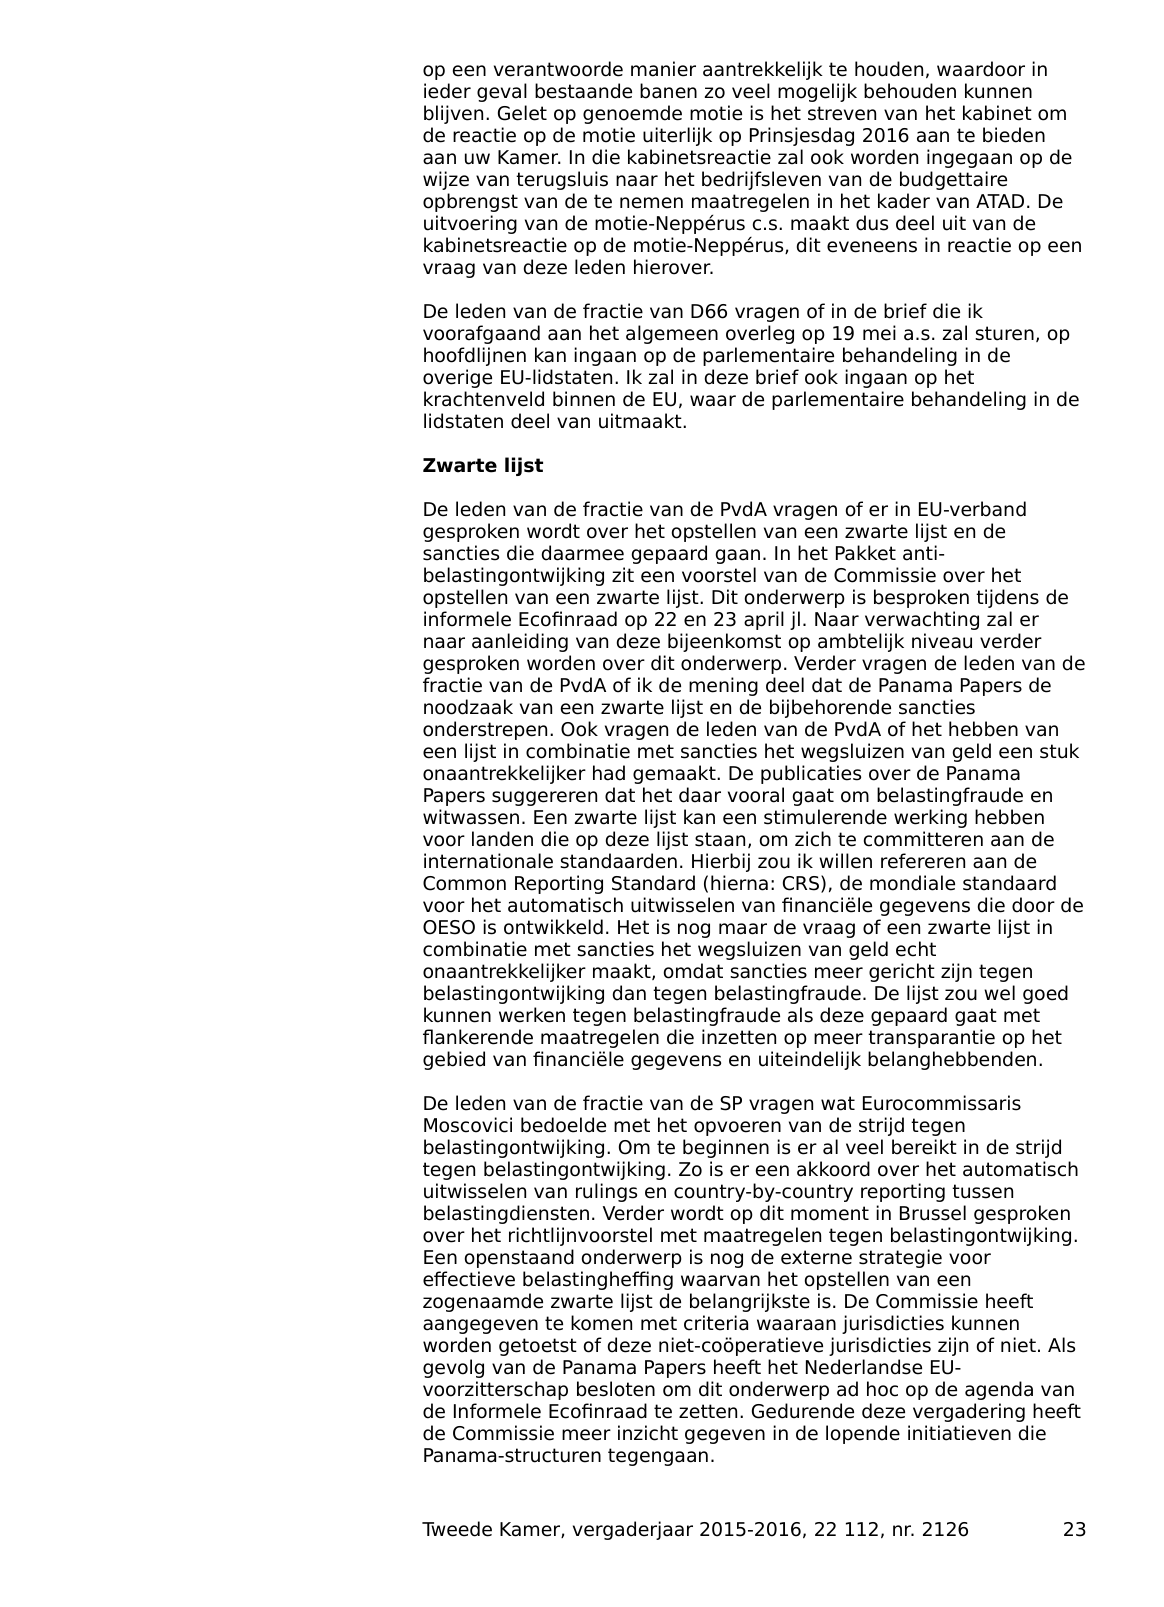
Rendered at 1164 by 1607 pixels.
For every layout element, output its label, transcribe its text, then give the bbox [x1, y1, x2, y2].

text op een verantwoorde manier aantrekkelijk te houden, waardoor in ieder geval bestaande banen zo veel mogelijk behouden kunnen blijven. Gelet op genoemde motie is het streven van het kabinet om de reactie op de motie uiterlijk op Prinsjesdag 2016 aan te bieden aan uw Kamer. In die kabinetsreactie zal ook worden ingegaan op de wijze van terugsluis naar het bedrijfsleven van de budgettaire opbrengst van de te nemen maatregelen in het kader van ATAD. De uitvoering van de motie-Neppérus c.s. maakt dus deel uit van de kabinetsreactie op de motie-Neppérus, dit eveneens in reactie op een vraag van deze leden hierover. [422, 59, 1087, 279]
text De leden van de fractie van de PvdA vragen of er in EU-verband gesproken wordt over het opstellen van een zwarte lijst en de sancties die daarmee gepaard gaan. In het Pakket anti-belastingontwijking zit een voorstel van de Commissie over het opstellen van een zwarte lijst. Dit onderwerp is besproken tijdens de informele Ecofinraad op 22 en 23 april jl. Naar verwachting zal er naar aanleiding van deze bijeenkomst op ambtelijk niveau verder gesproken worden over dit onderwerp. Verder vragen de leden van de fractie van de PvdA of ik de mening deel dat de Panama Papers de noodzaak van een zwarte lijst en de bijbehorende sancties onderstrepen. Ook vragen de leden van de PvdA of het hebben van een lijst in combinatie met sancties het wegsluizen van geld een stuk onaantrekkelijker had gemaakt. De publicaties over de Panama Papers suggereren dat het daar vooral gaat om belastingfraude en witwassen. Een zwarte lijst kan een stimulerende werking hebben voor landen die op deze lijst staan, om zich te committeren aan de internationale standaarden. Hierbij zou ik willen refereren aan de Common Reporting Standard (hierna: CRS), de mondiale standaard voor het automatisch uitwisselen van financiële gegevens die door de OESO is ontwikkeld. Het is nog maar de vraag of een zwarte lijst in combinatie met sancties het wegsluizen van geld echt onaantrekkelijker maakt, omdat sancties meer gericht zijn tegen belastingontwijking dan tegen belastingfraude. De lijst zou wel goed kunnen werken tegen belastingfraude als deze gepaard gaat met flankerende maatregelen die inzetten op meer transparantie op het gebied van financiële gegevens en uiteindelijk belanghebbenden. [422, 499, 1087, 1071]
text De leden van de fractie van de SP vragen wat Eurocommissaris Moscovici bedoelde met het opvoeren van de strijd tegen belastingontwijking. Om te beginnen is er al veel bereikt in de strijd tegen belastingontwijking. Zo is er een akkoord over het automatisch uitwisselen van rulings en country-by-country reporting tussen belastingdiensten. Verder wordt op dit moment in Brussel gesproken over het richtlijnvoorstel met maatregelen tegen belastingontwijking. Een openstaand onderwerp is nog de externe strategie voor effectieve belastingheffing waarvan het opstellen van een zogenaamde zwarte lijst de belangrijkste is. De Commissie heeft aangegeven te komen met criteria waaraan jurisdicties kunnen worden getoetst of deze niet-coöperatieve jurisdicties zijn of niet. Als gevolg van de Panama Papers heeft het Nederlandse EU-voorzitterschap besloten om dit onderwerp ad hoc op de agenda van de Informele Ecofinraad te zetten. Gedurende deze vergadering heeft de Commissie meer inzicht gegeven in de lopende initiatieven die Panama-structuren tegengaan. [422, 1093, 1087, 1467]
text De leden van de fractie van D66 vragen of in de brief die ik voorafgaand aan het algemeen overleg op 19 mei a.s. zal sturen, op hoofdlijnen kan ingaan op de parlementaire behandeling in de overige EU-lidstaten. Ik zal in deze brief ook ingaan op het krachtenveld binnen de EU, waar de parlementaire behandeling in de lidstaten deel van uitmaakt. [422, 301, 1087, 433]
subtitle Zwarte lijst [422, 455, 1087, 477]
